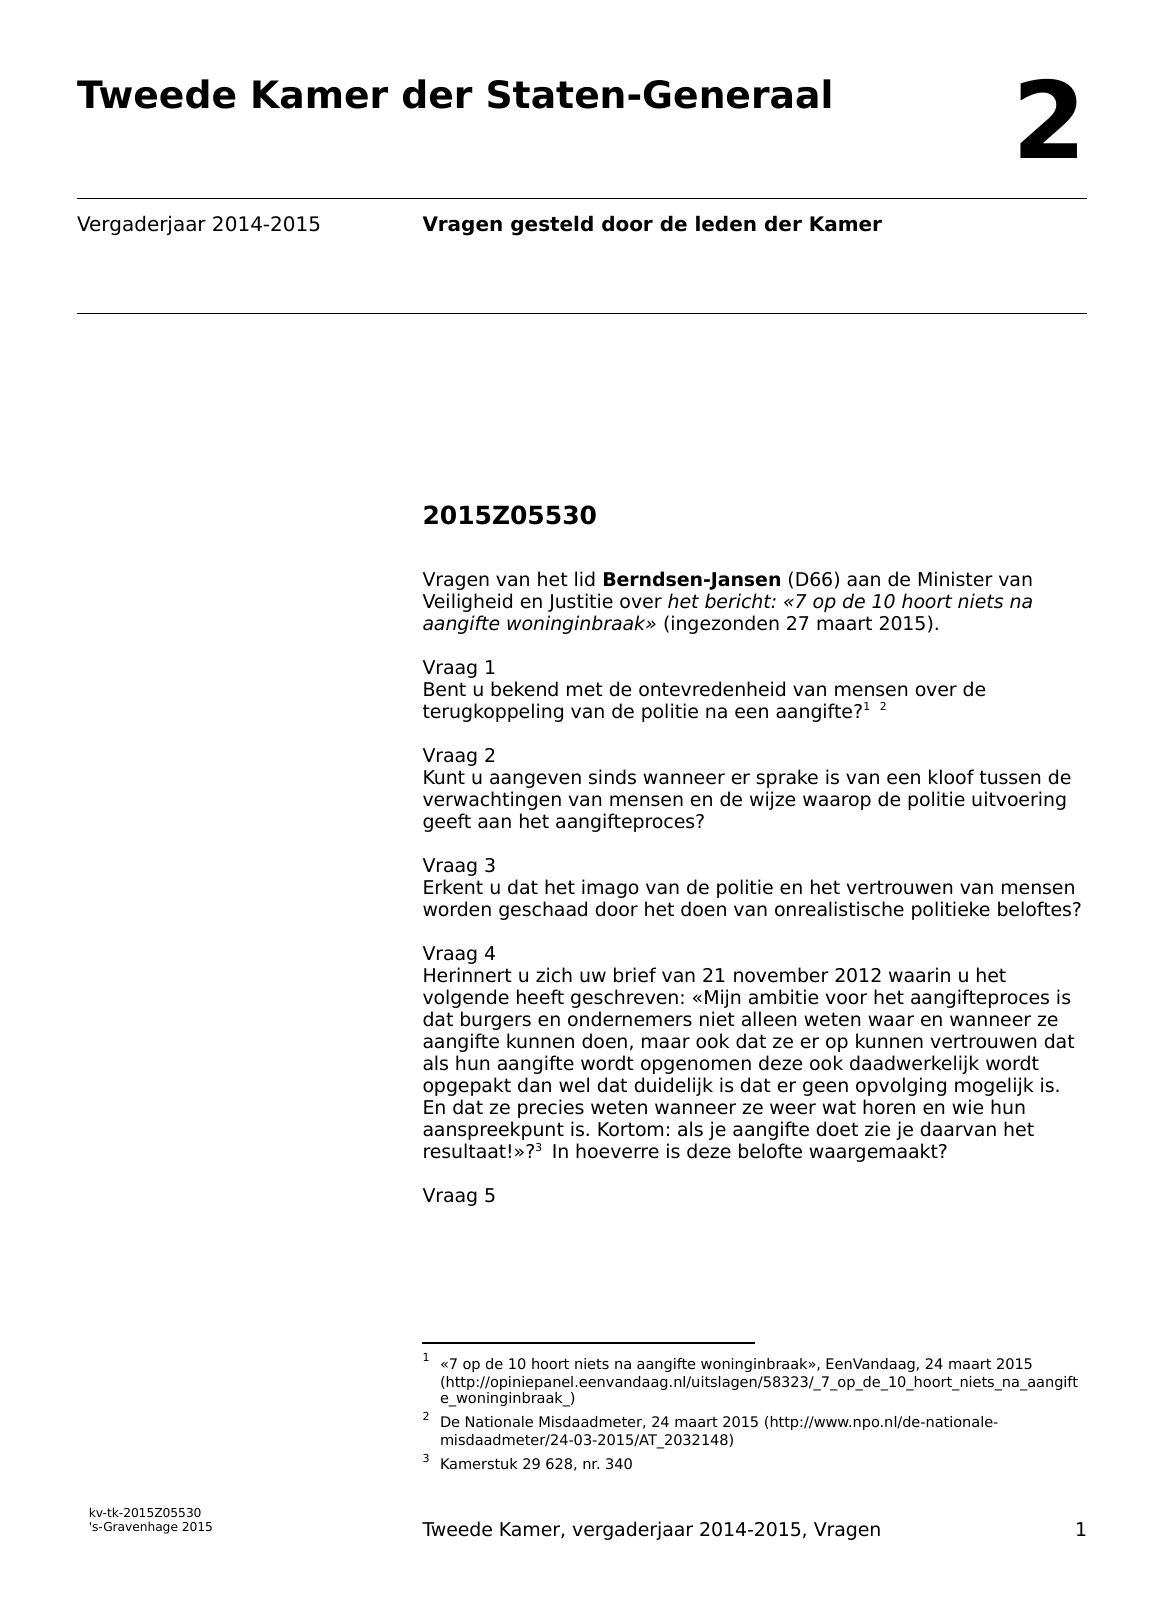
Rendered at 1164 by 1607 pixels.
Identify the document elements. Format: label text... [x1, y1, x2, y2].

text Bent u bekend met de ontevredenheid van mensen over de terugkoppeling van de politie na een aangifte? [422, 679, 1087, 723]
text «7 op de 10 hoort niets na aangifte woninginbraak», EenVandaag, 24 maart 2015 (http://opiniepanel.eenvandaag.nl/uitslagen/58323/_7_op_de_10_hoort_niets_na_aangifte_woninginbraak_) [422, 1352, 1087, 1407]
table_cell Vragen gesteld door de leden der Kamer [422, 199, 1087, 313]
text Vraag 2 [422, 745, 1087, 767]
text 2015Z05530 [422, 501, 1087, 531]
text Herinnert u zich uw brief van 21 november 2012 waarin u het volgende heeft geschreven: «Mijn ambitie voor het aangifteproces is dat burgers en ondernemers niet alleen weten waar en wanneer ze aangifte kunnen doen, maar ook dat ze er op kunnen vertrouwen dat als hun aangifte wordt opgenomen deze ook daadwerkelijk wordt opgepakt dan wel dat duidelijk is dat er geen opvolging mogelijk is. En dat ze precies weten wanneer ze weer wat horen en wie hun aanspreekpunt is. Kortom: als je aangifte doet zie je daarvan het resultaat!»? In hoeverre is deze belofte waargemaakt? [422, 965, 1087, 1163]
text Vraag 5 [422, 1185, 1087, 1207]
text Vraag 1 [422, 657, 1087, 679]
table_header 2 [886, 59, 1087, 198]
text 's-Gravenhage 2015 [88, 1520, 323, 1534]
text Vragen van het lid Berndsen-Jansen (D66) aan de Minister van Veiligheid en Justitie over het bericht: «7 op de 10 hoort niets na aangifte woninginbraak» (ingezonden 27 maart 2015). [422, 569, 1087, 635]
text De Nationale Misdaadmeter, 24 maart 2015 (http://www.npo.nl/de-nationale-misdaadmeter/24-03-2015/AT_2032148) [422, 1410, 1087, 1449]
text Vraag 3 [422, 855, 1087, 877]
table_header Tweede Kamer der Staten-Generaal [77, 59, 886, 198]
table_cell Vergaderjaar 2014-2015 [77, 199, 422, 313]
text Vraag 4 [422, 943, 1087, 965]
text Kunt u aangeven sinds wanneer er sprake is van een kloof tussen de verwachtingen van mensen en de wijze waarop de politie uitvoering geeft aan het aangifteproces? [422, 767, 1087, 833]
text Kamerstuk 29 628, nr. 340 [422, 1452, 1087, 1474]
text Erkent u dat het imago van de politie en het vertrouwen van mensen worden geschaad door het doen van onrealistische politieke beloftes? [422, 877, 1087, 921]
text kv-tk-2015Z05530 [88, 1506, 323, 1520]
